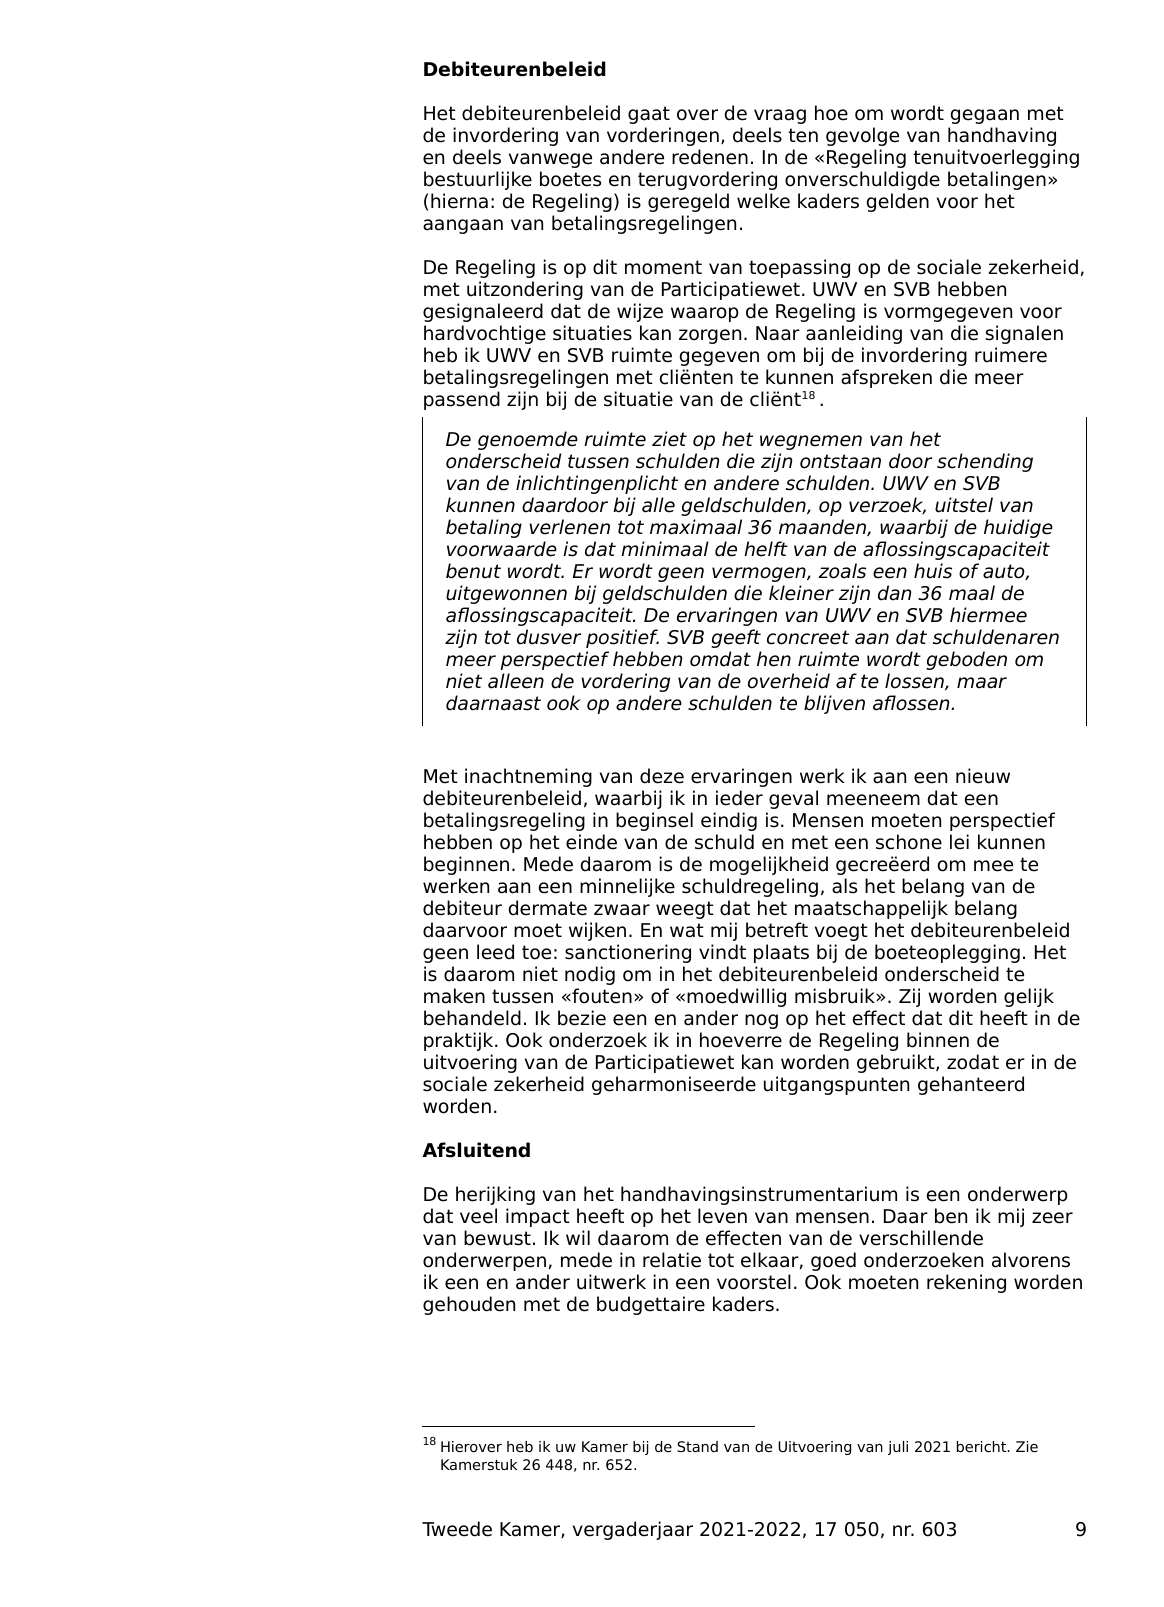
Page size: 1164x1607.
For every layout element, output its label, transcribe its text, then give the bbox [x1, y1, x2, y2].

text De Regeling is op dit moment van toepassing op de sociale zekerheid, met uitzondering van de Participatiewet. UWV en SVB hebben gesignaleerd dat de wijze waarop de Regeling is vormgegeven voor hardvochtige situaties kan zorgen. Naar aanleiding van die signalen heb ik UWV en SVB ruimte gegeven om bij de invordering ruimere betalingsregelingen met cliënten te kunnen afspreken die meer passend zijn bij de situatie van de cliënt. [422, 257, 1087, 411]
subtitle Debiteurenbeleid [422, 59, 1087, 81]
text Met inachtneming van deze ervaringen werk ik aan een nieuw debiteurenbeleid, waarbij ik in ieder geval meeneem dat een betalingsregeling in beginsel eindig is. Mensen moeten perspectief hebben op het einde van de schuld en met een schone lei kunnen beginnen. Mede daarom is de mogelijkheid gecreëerd om mee te werken aan een minnelijke schuldregeling, als het belang van de debiteur dermate zwaar weegt dat het maatschappelijk belang daarvoor moet wijken. En wat mij betreft voegt het debiteurenbeleid geen leed toe: sanctionering vindt plaats bij de boeteoplegging. Het is daarom niet nodig om in het debiteurenbeleid onderscheid te maken tussen «fouten» of «moedwillig misbruik». Zij worden gelijk behandeld. Ik bezie een en ander nog op het effect dat dit heeft in de praktijk. Ook onderzoek ik in hoeverre de Regeling binnen de uitvoering van de Participatiewet kan worden gebruikt, zodat er in de sociale zekerheid geharmoniseerde uitgangspunten gehanteerd worden. [422, 766, 1087, 1118]
text De herijking van het handhavingsinstrumentarium is een onderwerp dat veel impact heeft op het leven van mensen. Daar ben ik mij zeer van bewust. Ik wil daarom de effecten van de verschillende onderwerpen, mede in relatie tot elkaar, goed onderzoeken alvorens ik een en ander uitwerk in een voorstel. Ook moeten rekening worden gehouden met de budgettaire kaders. [422, 1184, 1087, 1316]
subtitle Afsluitend [422, 1140, 1087, 1162]
text Hierover heb ik uw Kamer bij de Stand van de Uitvoering van juli 2021 bericht. Zie Kamerstuk 26 448, nr. 652. [422, 1435, 1087, 1474]
text Het debiteurenbeleid gaat over de vraag hoe om wordt gegaan met de invordering van vorderingen, deels ten gevolge van handhaving en deels vanwege andere redenen. In de «Regeling tenuitvoerlegging bestuurlijke boetes en terugvordering onverschuldigde betalingen» (hierna: de Regeling) is geregeld welke kaders gelden voor het aangaan van betalingsregelingen. [422, 103, 1087, 235]
table_header De genoemde ruimte ziet op het wegnemen van het onderscheid tussen schulden die zijn ontstaan door schending van de inlichtingenplicht en andere schulden. UWV en SVB kunnen daardoor bij alle geldschulden, op verzoek, uitstel van betaling verlenen tot maximaal 36 maanden, waarbij de huidige voorwaarde is dat minimaal de helft van de aflossingscapaciteit benut wordt. Er wordt geen vermogen, zoals een huis of auto, uitgewonnen bij geldschulden die kleiner zijn dan 36 maal de aflossingscapaciteit. De ervaringen van UWV en SVB hiermee zijn tot dusver positief. SVB geeft concreet aan dat schuldenaren meer perspectief hebben omdat hen ruimte wordt geboden om niet alleen de vordering van de overheid af te lossen, maar daarnaast ook op andere schulden te blijven aflossen. [423, 417, 1086, 726]
